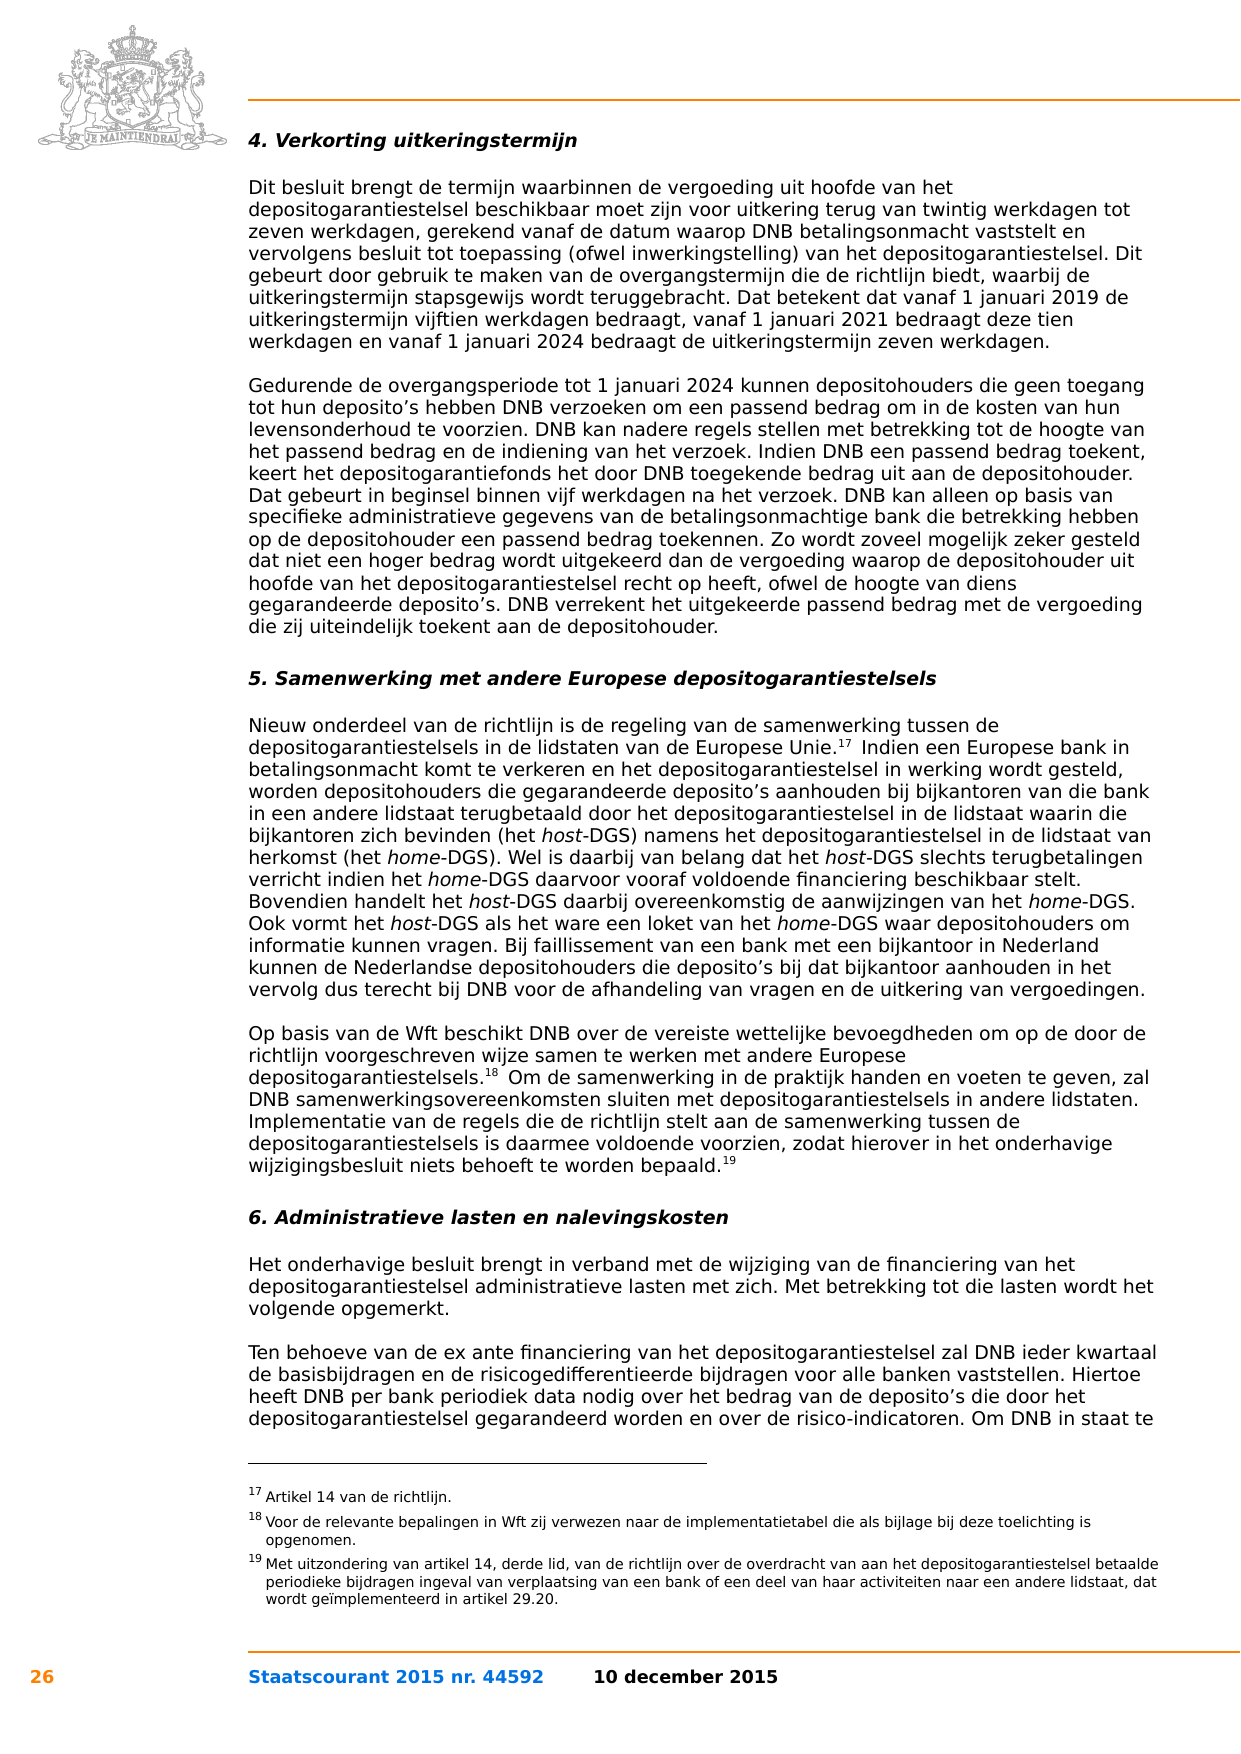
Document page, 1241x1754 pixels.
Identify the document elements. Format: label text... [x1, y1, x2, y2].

text Artikel 14 van de richtlijn. [248, 1485, 1163, 1507]
text Ten behoeve van de ex ante financiering van het depositogarantiestelsel zal DNB ieder kwartaal de basisbijdragen en de risicogedifferentieerde bijdragen voor alle banken vaststellen. Hiertoe heeft DNB per bank periodiek data nodig over het bedrag van de deposito’s die door het depositogarantiestelsel gegarandeerd worden en over de risico-indicatoren. Om DNB in staat te [248, 1342, 1163, 1429]
text Op basis van de Wft beschikt DNB over de vereiste wettelijke bevoegdheden om op de door de richtlijn voorgeschreven wijze samen te werken met andere Europese depositogarantiestelsels. Om de samenwerking in de praktijk handen en voeten te geven, zal DNB samenwerkingsovereenkomsten sluiten met depositogarantiestelsels in andere lidstaten. Implementatie van de regels die de richtlijn stelt aan de samenwerking tussen de depositogarantiestelsels is daarmee voldoende voorzien, zodat hierover in het onderhavige wijzigingsbesluit niets behoeft te worden bepaald. [248, 1023, 1163, 1177]
subtitle 4. Verkorting uitkeringstermijn [248, 130, 1163, 152]
text Nieuw onderdeel van de richtlijn is de regeling van de samenwerking tussen de depositogarantiestelsels in de lidstaten van de Europese Unie. Indien een Europese bank in betalingsonmacht komt te verkeren en het depositogarantiestelsel in werking wordt gesteld, worden depositohouders die gegarandeerde deposito’s aanhouden bij bijkantoren van die bank in een andere lidstaat terugbetaald door het depositogarantiestelsel in de lidstaat waarin die bijkantoren zich bevinden (het host-DGS) namens het depositogarantiestelsel in de lidstaat van herkomst (het home-DGS). Wel is daarbij van belang dat het host-DGS slechts terugbetalingen verricht indien het home-DGS daarvoor vooraf voldoende financiering beschikbaar stelt. Bovendien handelt het host-DGS daarbij overeenkomstig de aanwijzingen van het home-DGS. Ook vormt het host-DGS als het ware een loket van het home-DGS waar depositohouders om informatie kunnen vragen. Bij faillissement van een bank met een bijkantoor in Nederland kunnen de Nederlandse depositohouders die deposito’s bij dat bijkantoor aanhouden in het vervolg dus terecht bij DNB voor de afhandeling van vragen en de uitkering van vergoedingen. [248, 715, 1163, 1001]
text Het onderhavige besluit brengt in verband met de wijziging van de financiering van het depositogarantiestelsel administratieve lasten met zich. Met betrekking tot die lasten wordt het volgende opgemerkt. [248, 1254, 1163, 1320]
text Dit besluit brengt de termijn waarbinnen de vergoeding uit hoofde van het depositogarantiestelsel beschikbaar moet zijn voor uitkering terug van twintig werkdagen tot zeven werkdagen, gerekend vanaf de datum waarop DNB betalingsonmacht vaststelt en vervolgens besluit tot toepassing (ofwel inwerkingstelling) van het depositogarantiestelsel. Dit gebeurt door gebruik te maken van de overgangstermijn die de richtlijn biedt, waarbij de uitkeringstermijn stapsgewijs wordt teruggebracht. Dat betekent dat vanaf 1 januari 2019 de uitkeringstermijn vijftien werkdagen bedraagt, vanaf 1 januari 2021 bedraagt deze tien werkdagen en vanaf 1 januari 2024 bedraagt de uitkeringstermijn zeven werkdagen. [248, 177, 1163, 353]
text Met uitzondering van artikel 14, derde lid, van de richtlijn over de overdracht van aan het depositogarantiestelsel betaalde periodieke bijdragen ingeval van verplaatsing van een bank of een deel van haar activiteiten naar een andere lidstaat, dat wordt geïmplementeerd in artikel 29.20. [248, 1552, 1163, 1608]
subtitle 5. Samenwerking met andere Europese depositogarantiestelsels [248, 668, 1163, 690]
picture [38, 25, 227, 150]
text Gedurende de overgangsperiode tot 1 januari 2024 kunnen depositohouders die geen toegang tot hun deposito’s hebben DNB verzoeken om een passend bedrag om in de kosten van hun levensonderhoud te voorzien. DNB kan nadere regels stellen met betrekking tot de hoogte van het passend bedrag en de indiening van het verzoek. Indien DNB een passend bedrag toekent, keert het depositogarantiefonds het door DNB toegekende bedrag uit aan de depositohouder. Dat gebeurt in beginsel binnen vijf werkdagen na het verzoek. DNB kan alleen op basis van specifieke administratieve gegevens van de betalingsonmachtige bank die betrekking hebben op de depositohouder een passend bedrag toekennen. Zo wordt zoveel mogelijk zeker gesteld dat niet een hoger bedrag wordt uitgekeerd dan de vergoeding waarop de depositohouder uit hoofde van het depositogarantiestelsel recht op heeft, ofwel de hoogte van diens gegarandeerde deposito’s. DNB verrekent het uitgekeerde passend bedrag met de vergoeding die zij uiteindelijk toekent aan de depositohouder. [248, 374, 1163, 638]
text Voor de relevante bepalingen in Wft zij verwezen naar de implementatietabel die als bijlage bij deze toelichting is opgenomen. [248, 1510, 1163, 1549]
subtitle 6. Administratieve lasten en nalevingskosten [248, 1207, 1163, 1229]
